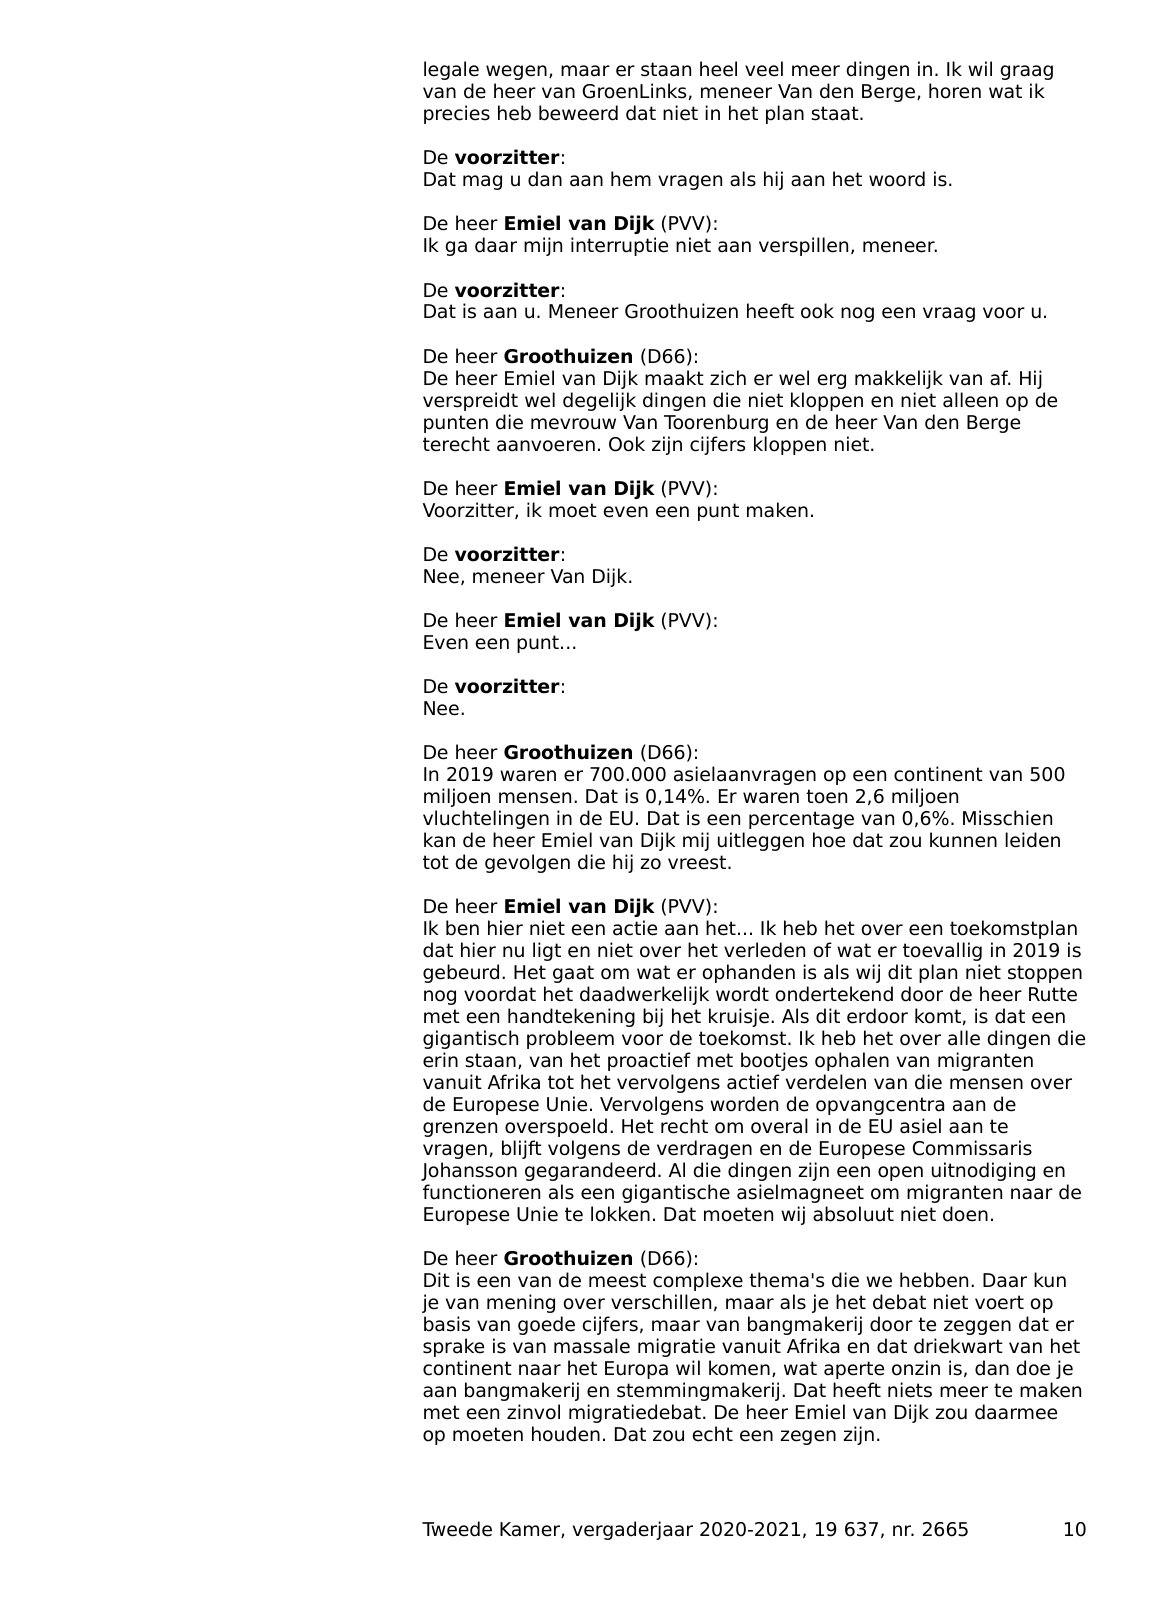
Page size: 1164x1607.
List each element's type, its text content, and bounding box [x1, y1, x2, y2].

text De heer Groothuizen (D66): [422, 742, 1087, 764]
text De voorzitter: [422, 676, 1087, 698]
text Nee. [422, 698, 1087, 720]
text Nee, meneer Van Dijk. [422, 566, 1087, 588]
text De voorzitter: [422, 147, 1087, 169]
text De heer Groothuizen (D66): [422, 346, 1087, 368]
text Ik ben hier niet een actie aan het... Ik heb het over een toekomstplan dat hier nu ligt en niet over het verleden of wat er toevallig in 2019 is gebeurd. Het gaat om wat er ophanden is als wij dit plan niet stoppen nog voordat het daadwerkelijk wordt ondertekend door de heer Rutte met een handtekening bij het kruisje. Als dit erdoor komt, is dat een gigantisch probleem voor de toekomst. Ik heb het over alle dingen die erin staan, van het proactief met bootjes ophalen van migranten vanuit Afrika tot het vervolgens actief verdelen van die mensen over de Europese Unie. Vervolgens worden de opvangcentra aan de grenzen overspoeld. Het recht om overal in de EU asiel aan te vragen, blijft volgens de verdragen en de Europese Commissaris Johansson gegarandeerd. Al die dingen zijn een open uitnodiging en functioneren als een gigantische asielmagneet om migranten naar de Europese Unie te lokken. Dat moeten wij absoluut niet doen. [422, 918, 1087, 1226]
text Dit is een van de meest complexe thema's die we hebben. Daar kun je van mening over verschillen, maar als je het debat niet voert op basis van goede cijfers, maar van bangmakerij door te zeggen dat er sprake is van massale migratie vanuit Afrika en dat driekwart van het continent naar het Europa wil komen, wat aperte onzin is, dan doe je aan bangmakerij en stemmingmakerij. Dat heeft niets meer te maken met een zinvol migratiedebat. De heer Emiel van Dijk zou daarmee op moeten houden. Dat zou echt een zegen zijn. [422, 1270, 1087, 1446]
text Dat is aan u. Meneer Groothuizen heeft ook nog een vraag voor u. [422, 301, 1087, 323]
text De heer Emiel van Dijk maakt zich er wel erg makkelijk van af. Hij verspreidt wel degelijk dingen die niet kloppen en niet alleen op de punten die mevrouw Van Toorenburg en de heer Van den Berge terecht aanvoeren. Ook zijn cijfers kloppen niet. [422, 368, 1087, 456]
text legale wegen, maar er staan heel veel meer dingen in. Ik wil graag van de heer van GroenLinks, meneer Van den Berge, horen wat ik precies heb beweerd dat niet in het plan staat. [422, 59, 1087, 125]
text De heer Groothuizen (D66): [422, 1248, 1087, 1270]
text De heer Emiel van Dijk (PVV): [422, 213, 1087, 235]
text De heer Emiel van Dijk (PVV): [422, 478, 1087, 500]
text In 2019 waren er 700.000 asielaanvragen op een continent van 500 miljoen mensen. Dat is 0,14%. Er waren toen 2,6 miljoen vluchtelingen in de EU. Dat is een percentage van 0,6%. Misschien kan de heer Emiel van Dijk mij uitleggen hoe dat zou kunnen leiden tot de gevolgen die hij zo vreest. [422, 764, 1087, 874]
text Dat mag u dan aan hem vragen als hij aan het woord is. [422, 169, 1087, 191]
text De heer Emiel van Dijk (PVV): [422, 896, 1087, 918]
text De heer Emiel van Dijk (PVV): [422, 610, 1087, 632]
text Ik ga daar mijn interruptie niet aan verspillen, meneer. [422, 235, 1087, 257]
text Even een punt... [422, 632, 1087, 654]
text Voorzitter, ik moet even een punt maken. [422, 500, 1087, 522]
text De voorzitter: [422, 279, 1087, 301]
text De voorzitter: [422, 544, 1087, 566]
